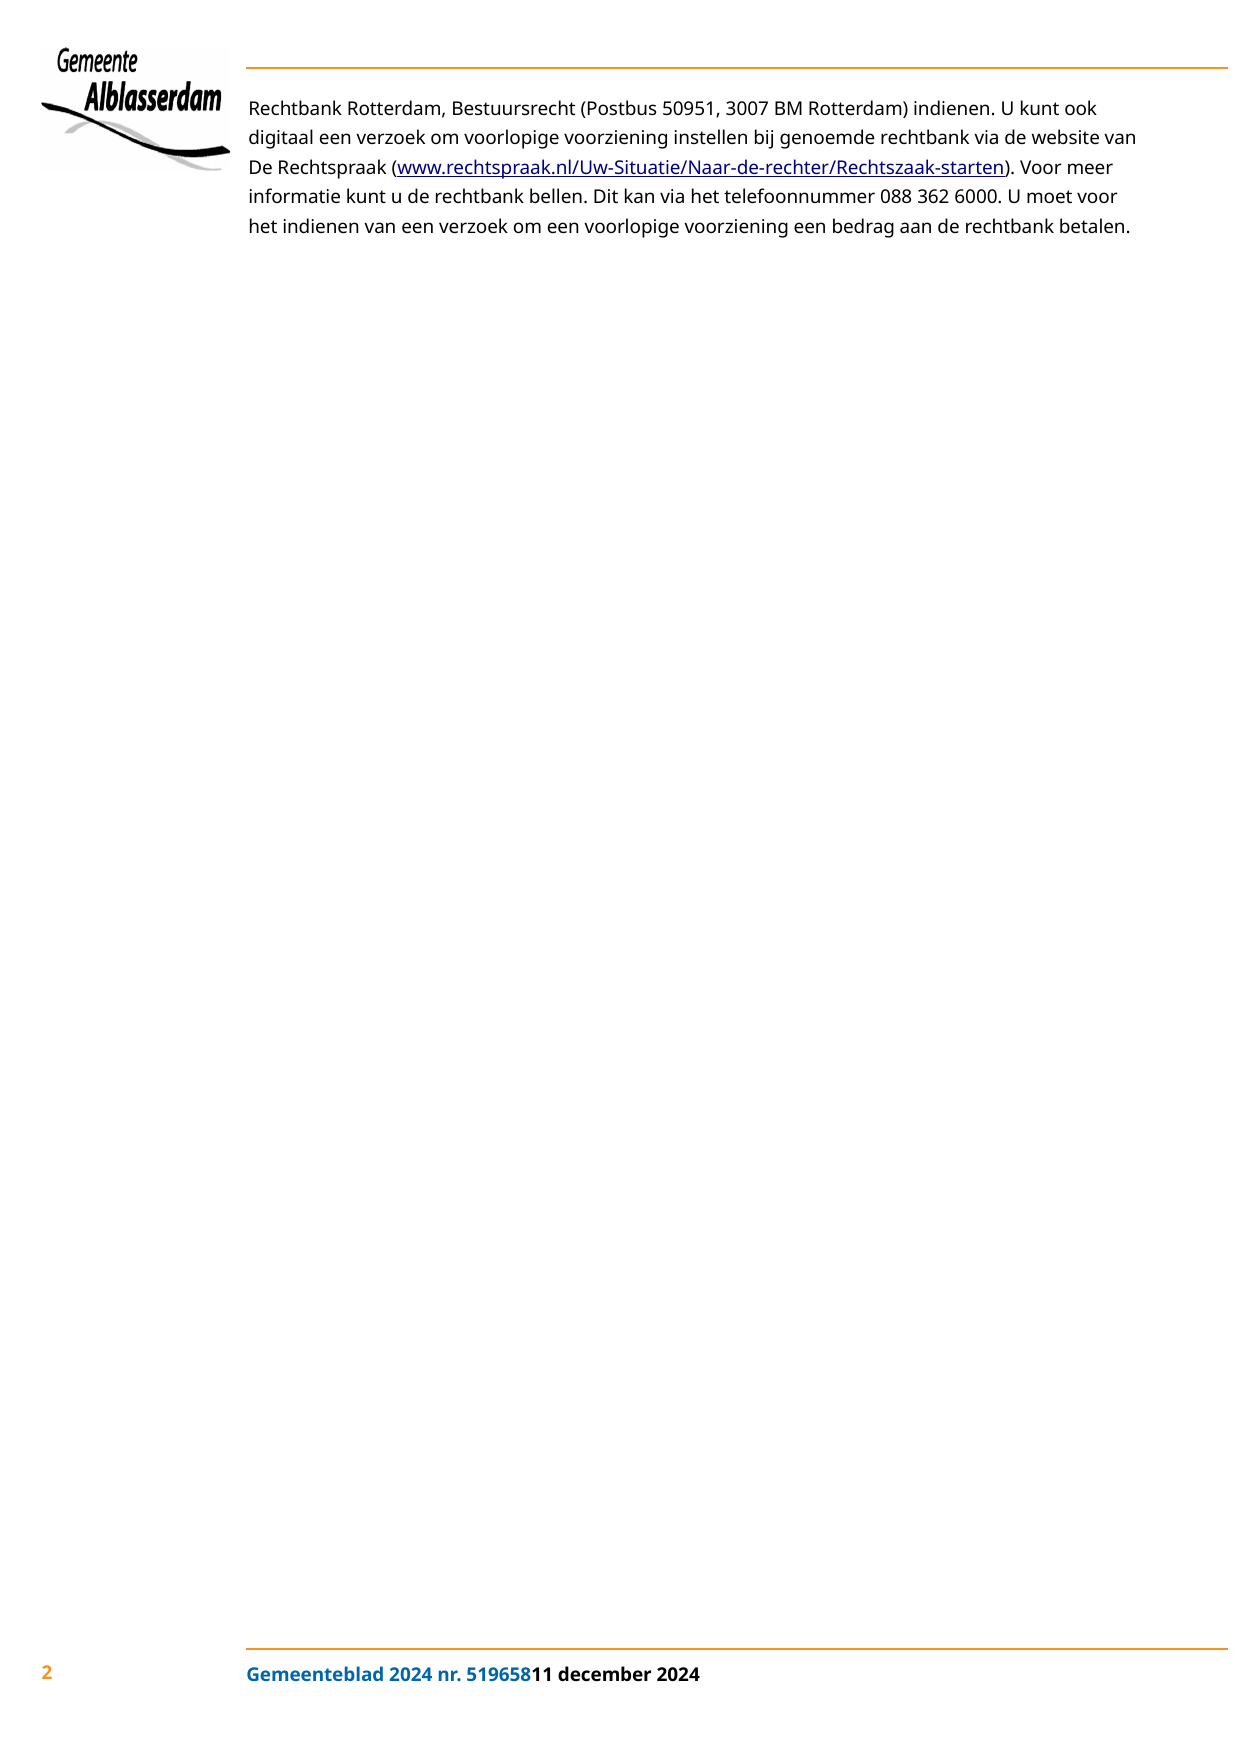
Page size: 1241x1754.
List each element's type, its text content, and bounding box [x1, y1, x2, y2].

text Rechtbank Rotterdam, Bestuursrecht (Postbus 50951, 3007 BM Rotterdam) indienen. U kunt ook digitaal een verzoek om voorlopige voorziening instellen bij genoemde rechtbank via de website van De Rechtspraak (www.rechtspraak.nl/Uw-Situatie/Naar-de-rechter/Rechtszaak-starten). Voor meer informatie kunt u de rechtbank bellen. Dit kan via het telefoonnummer 088 362 6000. U moet voor het indienen van een verzoek om een voorlopige voorziening een bedrag aan de rechtbank betalen. [248, 95, 1152, 239]
picture [41, 47, 231, 172]
